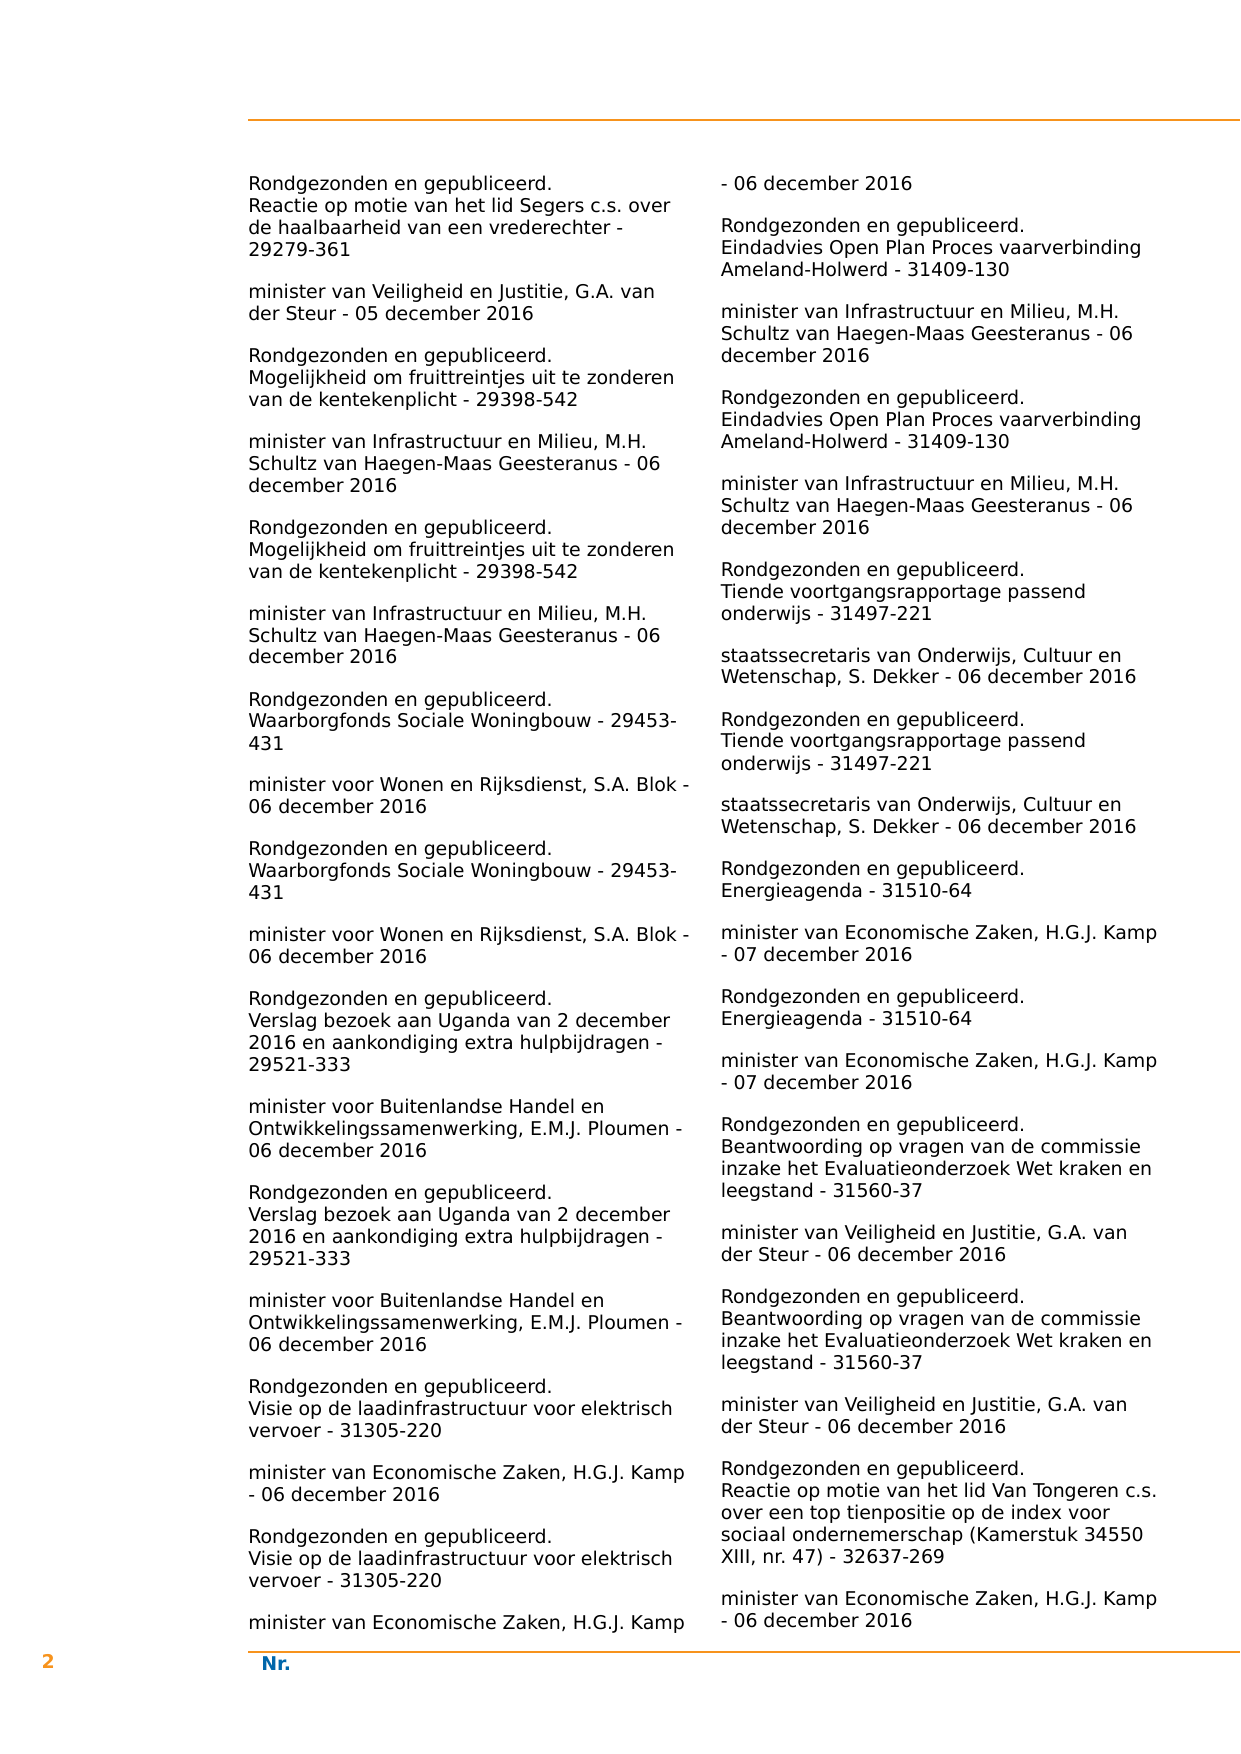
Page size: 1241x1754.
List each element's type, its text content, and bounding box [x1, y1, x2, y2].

text Reactie op motie van het lid Van Tongeren c.s. over een top tienpositie op de index voor sociaal ondernemerschap (Kamerstuk 34550 XIII, nr. 47) - 32637-269 [721, 1480, 1163, 1568]
text - 06 december 2016 [721, 173, 1163, 195]
text Verslag bezoek aan Uganda van 2 december 2016 en aankondiging extra hulpbijdragen - 29521-333 [248, 1204, 691, 1270]
text Tiende voortgangsrapportage passend onderwijs - 31497-221 [721, 581, 1163, 624]
text Rondgezonden en gepubliceerd. [721, 986, 1163, 1008]
text Rondgezonden en gepubliceerd. [248, 173, 691, 195]
text Visie op de laadinfrastructuur voor elektrisch vervoer - 31305-220 [248, 1548, 691, 1592]
text Rondgezonden en gepubliceerd. [248, 1376, 691, 1398]
text minister van Infrastructuur en Milieu, M.H. Schultz van Haegen-Maas Geesteranus - 06 december 2016 [721, 473, 1163, 538]
text Energieagenda - 31510-64 [721, 880, 1163, 902]
text Mogelijkheid om fruittreintjes uit te zonderen van de kentekenplicht - 29398-542 [248, 538, 691, 582]
text Rondgezonden en gepubliceerd. [721, 858, 1163, 880]
text Rondgezonden en gepubliceerd. [721, 708, 1163, 730]
text minister voor Wonen en Rijksdienst, S.A. Blok - 06 december 2016 [248, 924, 691, 968]
text staatssecretaris van Onderwijs, Cultuur en Wetenschap, S. Dekker - 06 december 2016 [721, 644, 1163, 688]
text minister van Veiligheid en Justitie, G.A. van der Steur - 06 december 2016 [721, 1222, 1163, 1266]
text minister van Economische Zaken, H.G.J. Kamp - 06 december 2016 [721, 1588, 1163, 1632]
text minister van Economische Zaken, H.G.J. Kamp [248, 1612, 691, 1634]
text minister van Veiligheid en Justitie, G.A. van der Steur - 06 december 2016 [721, 1394, 1163, 1438]
text Verslag bezoek aan Uganda van 2 december 2016 en aankondiging extra hulpbijdragen - 29521-333 [248, 1010, 691, 1076]
text Rondgezonden en gepubliceerd. [721, 558, 1163, 581]
text Rondgezonden en gepubliceerd. [248, 688, 691, 710]
text minister van Infrastructuur en Milieu, M.H. Schultz van Haegen-Maas Geesteranus - 06 december 2016 [248, 431, 691, 497]
text Waarborgfonds Sociale Woningbouw - 29453-431 [248, 860, 691, 904]
text Rondgezonden en gepubliceerd. [721, 1286, 1163, 1308]
text Rondgezonden en gepubliceerd. [248, 838, 691, 860]
text Rondgezonden en gepubliceerd. [721, 387, 1163, 409]
text Beantwoording op vragen van de commissie inzake het Evaluatieonderzoek Wet kraken en leegstand - 31560-37 [721, 1308, 1163, 1374]
text Energieagenda - 31510-64 [721, 1008, 1163, 1030]
text Eindadvies Open Plan Proces vaarverbinding Ameland-Holwerd - 31409-130 [721, 237, 1163, 281]
text Rondgezonden en gepubliceerd. [248, 517, 691, 538]
text minister voor Wonen en Rijksdienst, S.A. Blok - 06 december 2016 [248, 774, 691, 818]
text Rondgezonden en gepubliceerd. [248, 988, 691, 1010]
text Rondgezonden en gepubliceerd. [248, 345, 691, 367]
text minister voor Buitenlandse Handel en Ontwikkelingssamenwerking, E.M.J. Ploumen - 06 december 2016 [248, 1290, 691, 1356]
text minister van Economische Zaken, H.G.J. Kamp - 07 december 2016 [721, 922, 1163, 966]
text Rondgezonden en gepubliceerd. [721, 1458, 1163, 1480]
text Eindadvies Open Plan Proces vaarverbinding Ameland-Holwerd - 31409-130 [721, 409, 1163, 453]
text staatssecretaris van Onderwijs, Cultuur en Wetenschap, S. Dekker - 06 december 2016 [721, 794, 1163, 838]
text minister van Economische Zaken, H.G.J. Kamp - 07 december 2016 [721, 1050, 1163, 1094]
text Reactie op motie van het lid Segers c.s. over de haalbaarheid van een vrederechter - 29279-361 [248, 195, 691, 261]
text Rondgezonden en gepubliceerd. [721, 1114, 1163, 1136]
text Rondgezonden en gepubliceerd. [248, 1182, 691, 1204]
text Visie op de laadinfrastructuur voor elektrisch vervoer - 31305-220 [248, 1398, 691, 1442]
text Beantwoording op vragen van de commissie inzake het Evaluatieonderzoek Wet kraken en leegstand - 31560-37 [721, 1136, 1163, 1202]
text minister van Infrastructuur en Milieu, M.H. Schultz van Haegen-Maas Geesteranus - 06 december 2016 [248, 602, 691, 668]
text Rondgezonden en gepubliceerd. [721, 215, 1163, 237]
text minister van Economische Zaken, H.G.J. Kamp - 06 december 2016 [248, 1462, 691, 1506]
text minister van Infrastructuur en Milieu, M.H. Schultz van Haegen-Maas Geesteranus - 06 december 2016 [721, 301, 1163, 367]
text minister van Veiligheid en Justitie, G.A. van der Steur - 05 december 2016 [248, 281, 691, 325]
text minister voor Buitenlandse Handel en Ontwikkelingssamenwerking, E.M.J. Ploumen - 06 december 2016 [248, 1096, 691, 1162]
text Mogelijkheid om fruittreintjes uit te zonderen van de kentekenplicht - 29398-542 [248, 367, 691, 411]
text Waarborgfonds Sociale Woningbouw - 29453-431 [248, 710, 691, 754]
text Rondgezonden en gepubliceerd. [248, 1526, 691, 1548]
text Tiende voortgangsrapportage passend onderwijs - 31497-221 [721, 730, 1163, 774]
